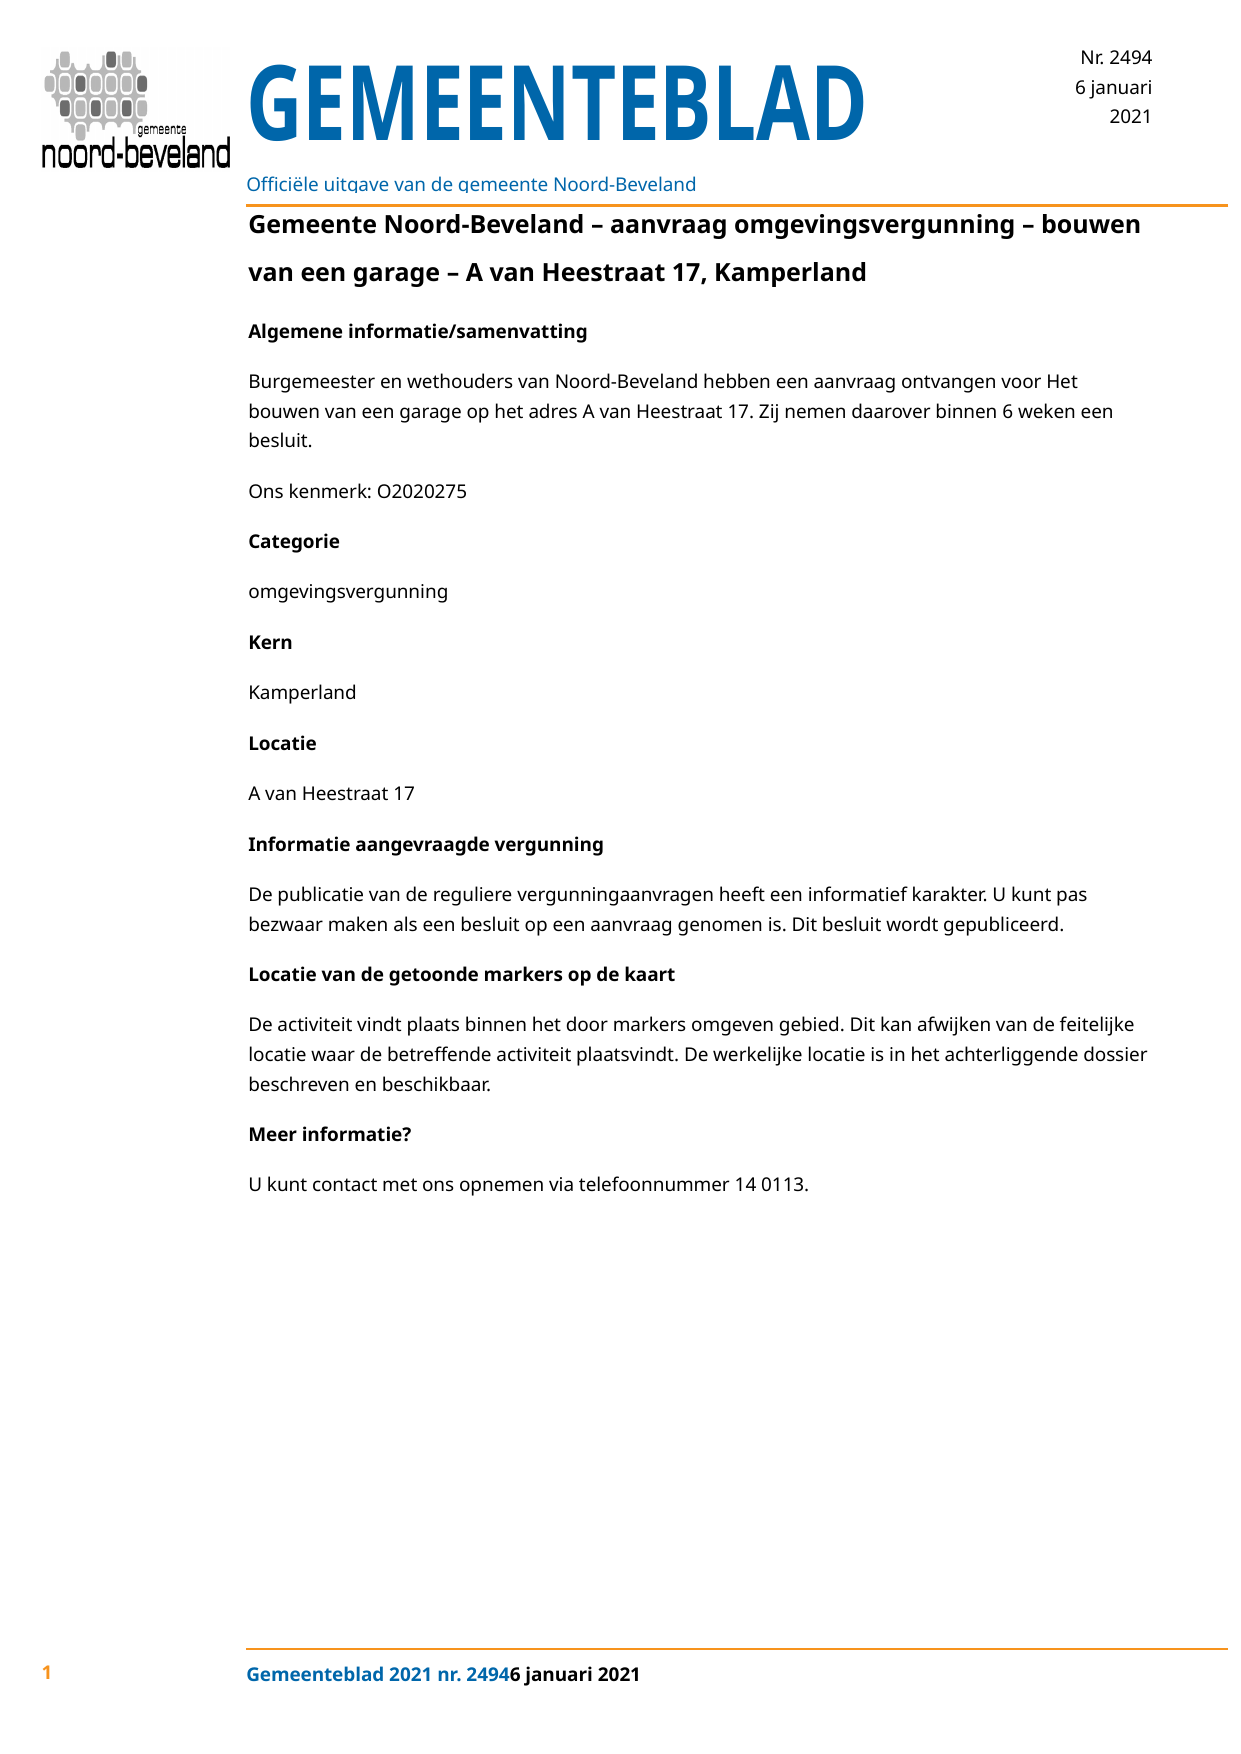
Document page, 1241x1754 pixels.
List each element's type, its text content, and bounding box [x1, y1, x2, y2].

text Gemeente Noord-Beveland – aanvraag omgevingsvergunning – bouwen van een garage – A van Heestraat 17, Kamperland [248, 207, 1152, 288]
text Categorie [248, 528, 1152, 554]
text Locatie van de getoonde markers op de kaart [248, 961, 1152, 987]
text U kunt contact met ons opnemen via telefoonnummer 14 0113. [248, 1172, 1152, 1197]
picture [41, 47, 231, 172]
text De activiteit vindt plaats binnen het door markers omgeven gebied. Dit kan afwijken van de feitelijke locatie waar de betreffende activiteit plaatsvindt. De werkelijke locatie is in het achterliggende dossier beschreven en beschikbaar. [248, 1012, 1152, 1097]
text Kamperland [248, 679, 1152, 705]
text Locatie [248, 730, 1152, 756]
text Kern [248, 629, 1152, 655]
text Burgemeester en wethouders van Noord-Beveland hebben een aanvraag ontvangen voor Het bouwen van een garage op het adres A van Heestraat 17. Zij nemen daarover binnen 6 weken een besluit. [248, 368, 1152, 453]
text Algemene informatie/samenvatting [248, 318, 1152, 344]
text A van Heestraat 17 [248, 780, 1152, 806]
text omgevingsvergunning [248, 579, 1152, 604]
text Informatie aangevraagde vergunning [248, 831, 1152, 857]
text Meer informatie? [248, 1121, 1152, 1147]
text Ons kenmerk: O2020275 [248, 478, 1152, 504]
text De publicatie van de reguliere vergunningaanvragen heeft een informatief karakter. U kunt pas bezwaar maken als een besluit op een aanvraag genomen is. Dit besluit wordt gepubliceerd. [248, 881, 1152, 937]
